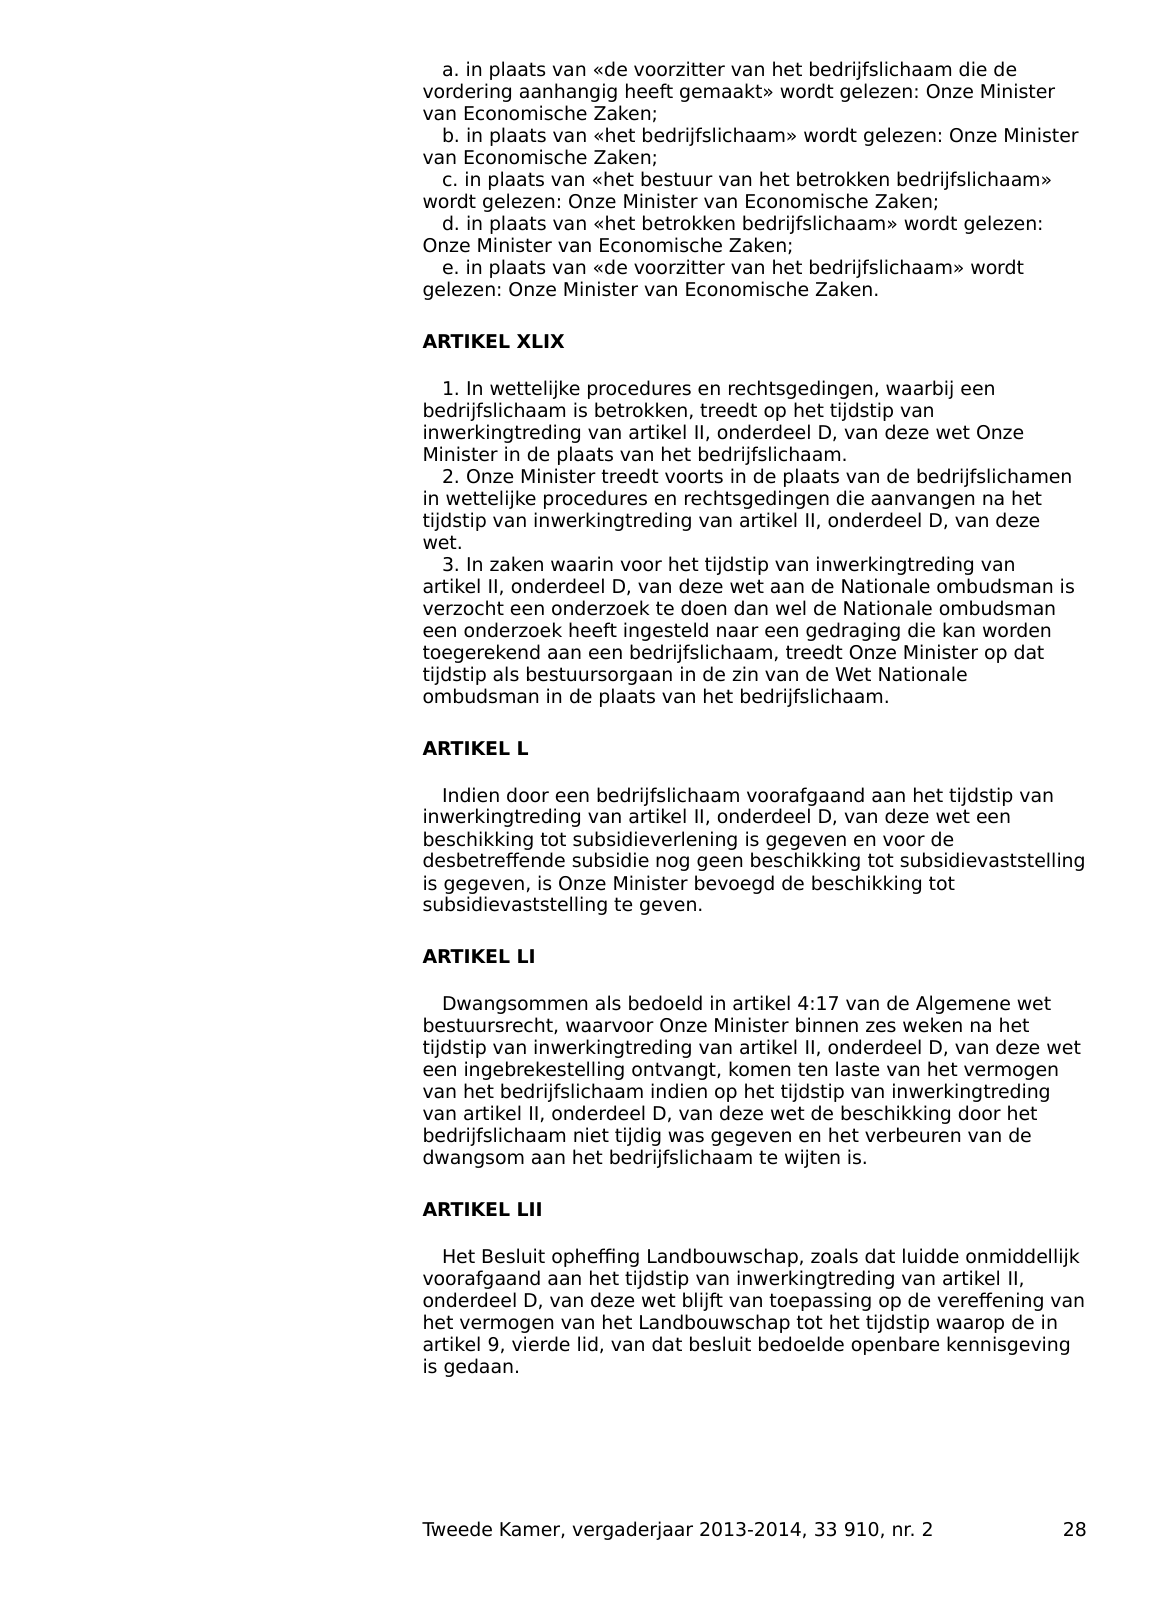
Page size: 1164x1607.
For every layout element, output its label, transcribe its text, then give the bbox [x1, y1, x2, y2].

text e. in plaats van «de voorzitter van het bedrijfslichaam» wordt gelezen: Onze Minister van Economische Zaken. [422, 257, 1087, 301]
text Het Besluit opheffing Landbouwschap, zoals dat luidde onmiddellijk voorafgaand aan het tijdstip van inwerkingtreding van artikel II, onderdeel D, van deze wet blijft van toepassing op de vereffening van het vermogen van het Landbouwschap tot het tijdstip waarop de in artikel 9, vierde lid, van dat besluit bedoelde openbare kennisgeving is gedaan. [422, 1246, 1087, 1378]
text Dwangsommen als bedoeld in artikel 4:17 van de Algemene wet bestuursrecht, waarvoor Onze Minister binnen zes weken na het tijdstip van inwerkingtreding van artikel II, onderdeel D, van deze wet een ingebrekestelling ontvangt, komen ten laste van het vermogen van het bedrijfslichaam indien op het tijdstip van inwerkingtreding van artikel II, onderdeel D, van deze wet de beschikking door het bedrijfslichaam niet tijdig was gegeven en het verbeuren van de dwangsom aan het bedrijfslichaam te wijten is. [422, 993, 1087, 1169]
text 2. Onze Minister treedt voorts in de plaats van de bedrijfslichamen in wettelijke procedures en rechtsgedingen die aanvangen na het tijdstip van inwerkingtreding van artikel II, onderdeel D, van deze wet. [422, 466, 1087, 554]
text b. in plaats van «het bedrijfslichaam» wordt gelezen: Onze Minister van Economische Zaken; [422, 125, 1087, 169]
text a. in plaats van «de voorzitter van het bedrijfslichaam die de vordering aanhangig heeft gemaakt» wordt gelezen: Onze Minister van Economische Zaken; [422, 59, 1087, 125]
subtitle ARTIKEL LI [422, 946, 1087, 968]
text Indien door een bedrijfslichaam voorafgaand aan het tijdstip van inwerkingtreding van artikel II, onderdeel D, van deze wet een beschikking tot subsidieverlening is gegeven en voor de desbetreffende subsidie nog geen beschikking tot subsidievaststelling is gegeven, is Onze Minister bevoegd de beschikking tot subsidievaststelling te geven. [422, 784, 1087, 916]
text d. in plaats van «het betrokken bedrijfslichaam» wordt gelezen: Onze Minister van Economische Zaken; [422, 213, 1087, 257]
text 3. In zaken waarin voor het tijdstip van inwerkingtreding van artikel II, onderdeel D, van deze wet aan de Nationale ombudsman is verzocht een onderzoek te doen dan wel de Nationale ombudsman een onderzoek heeft ingesteld naar een gedraging die kan worden toegerekend aan een bedrijfslichaam, treedt Onze Minister op dat tijdstip als bestuursorgaan in de zin van de Wet Nationale ombudsman in de plaats van het bedrijfslichaam. [422, 554, 1087, 707]
text c. in plaats van «het bestuur van het betrokken bedrijfslichaam» wordt gelezen: Onze Minister van Economische Zaken; [422, 169, 1087, 213]
subtitle ARTIKEL LII [422, 1199, 1087, 1221]
subtitle ARTIKEL XLIX [422, 331, 1087, 353]
text 1. In wettelijke procedures en rechtsgedingen, waarbij een bedrijfslichaam is betrokken, treedt op het tijdstip van inwerkingtreding van artikel II, onderdeel D, van deze wet Onze Minister in de plaats van het bedrijfslichaam. [422, 378, 1087, 466]
subtitle ARTIKEL L [422, 737, 1087, 759]
